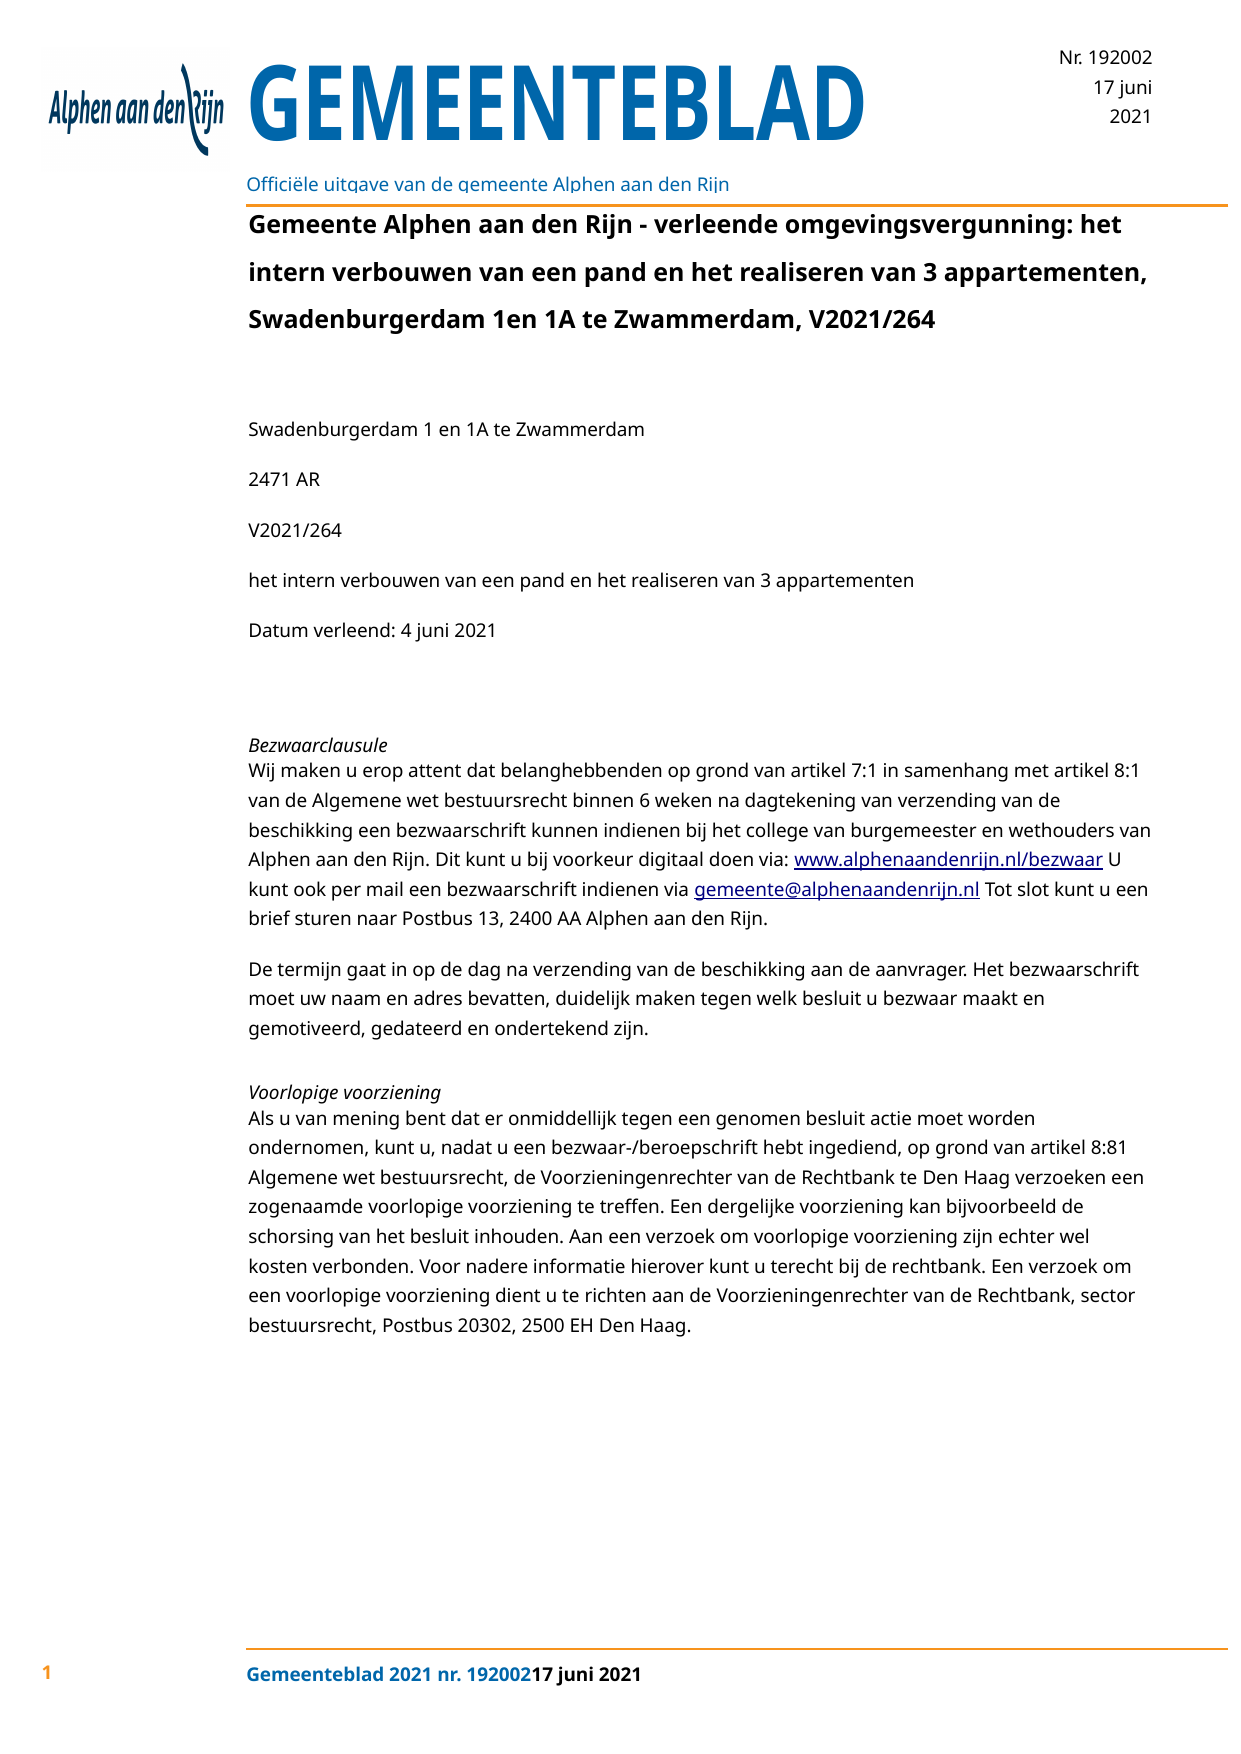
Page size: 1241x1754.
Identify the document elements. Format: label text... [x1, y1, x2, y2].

text De termijn gaat in op de dag na verzending van de beschikking aan de aanvrager. Het bezwaarschrift moet uw naam en adres bevatten, duidelijk maken tegen welk besluit u bezwaar maakt en gemotiveerd, gedateerd en ondertekend zijn. [248, 956, 1152, 1041]
text Wij maken u erop attent dat belanghebbenden op grond van artikel 7:1 in samenhang met artikel 8:1 van de Algemene wet bestuursrecht binnen 6 weken na dagtekening van verzending van de beschikking een bezwaarschrift kunnen indienen bij het college van burgemeester en wethouders van Alphen aan den Rijn. Dit kunt u bij voorkeur digitaal doen via: www.alphenaandenrijn.nl/bezwaar U kunt ook per mail een bezwaarschrift indienen via gemeente@alphenaandenrijn.nl Tot slot kunt u een brief sturen naar Postbus 13, 2400 AA Alphen aan den Rijn. [248, 758, 1152, 931]
text het intern verbouwen van een pand en het realiseren van 3 appartementen [248, 567, 1152, 593]
text 2471 AR [248, 466, 1152, 492]
text Swadenburgerdam 1 en 1A te Zwammerdam [248, 416, 1152, 442]
text Datum verleend: 4 juni 2021 [248, 618, 1152, 643]
text V2021/264 [248, 517, 1152, 542]
text Voorlopige voorziening [248, 1079, 1152, 1105]
text Als u van mening bent dat er onmiddellijk tegen een genomen besluit actie moet worden ondernomen, kunt u, nadat u een bezwaar-/beroepschrift hebt ingediend, op grond van artikel 8:81 Algemene wet bestuursrecht, de Voorzieningenrechter van de Rechtbank te Den Haag verzoeken een zogenaamde voorlopige voorziening te treffen. Een dergelijke voorziening kan bijvoorbeeld de schorsing van het besluit inhouden. Aan een verzoek om voorlopige voorziening zijn echter wel kosten verbonden. Voor nadere informatie hierover kunt u terecht bij de rechtbank. Een verzoek om een voorlopige voorziening dient u te richten aan de Voorzieningenrechter van de Rechtbank, sector bestuursrecht, Postbus 20302, 2500 EH Den Haag. [248, 1105, 1152, 1338]
text Gemeente Alphen aan den Rijn - verleende omgevingsvergunning: het intern verbouwen van een pand en het realiseren van 3 appartementen, Swadenburgerdam 1en 1A te Zwammerdam, V2021/264 [248, 207, 1152, 336]
picture [41, 47, 231, 172]
text Bezwaarclausule [248, 732, 1152, 758]
